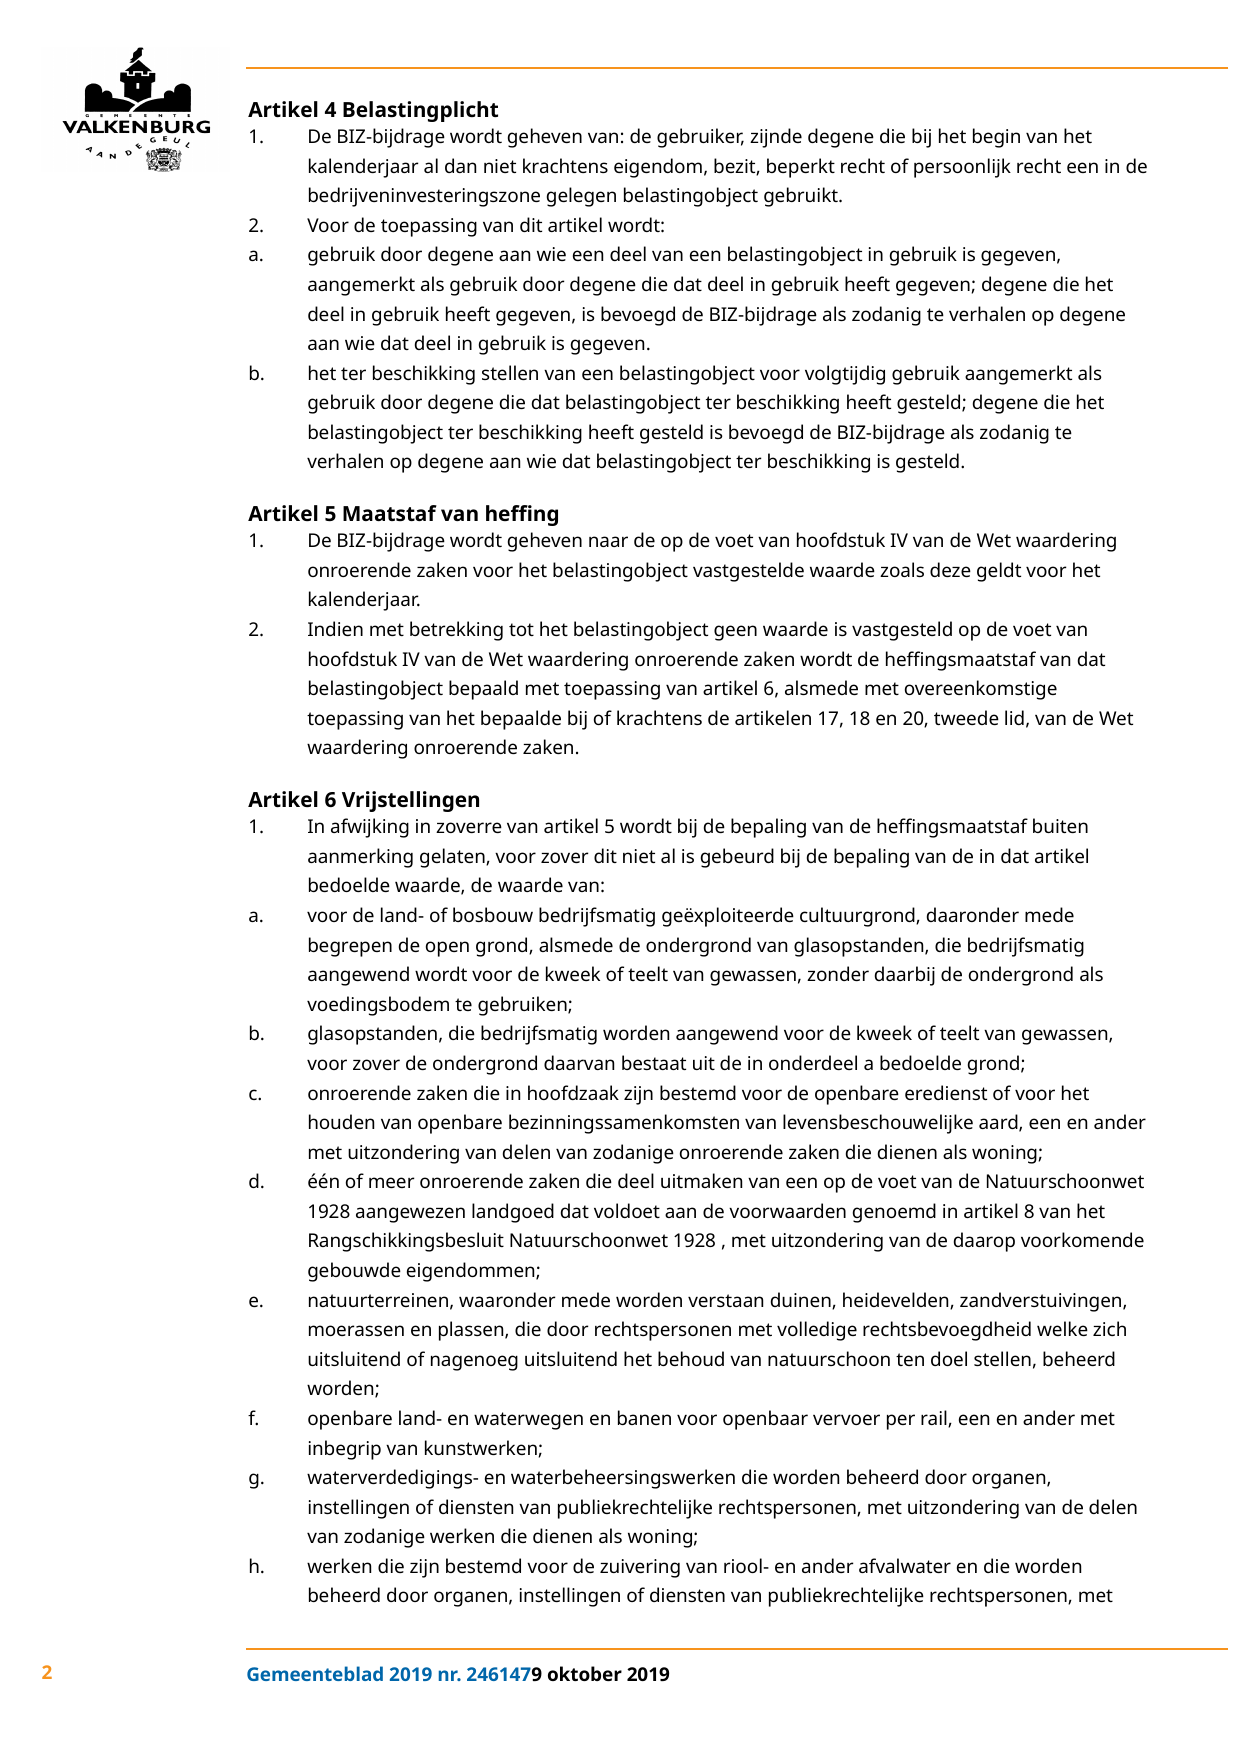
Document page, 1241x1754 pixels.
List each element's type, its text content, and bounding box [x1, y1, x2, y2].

text Artikel 4 Belastingplicht [248, 95, 1152, 123]
list natuurterreinen, waaronder mede worden verstaan duinen, heidevelden, zandverstuivingen, moerassen en plassen, die door rechtspersonen met volledige rechtsbevoegdheid welke zich uitsluitend of nagenoeg uitsluitend het behoud van natuurschoon ten doel stellen, beheerd worden; [248, 1287, 1152, 1401]
list glasopstanden, die bedrijfsmatig worden aangewend voor de kweek of teelt van gewassen, voor zover de ondergrond daarvan bestaat uit de in onderdeel a bedoelde grond; [248, 1021, 1152, 1076]
list De BIZ-bijdrage wordt geheven van: de gebruiker, zijnde degene die bij het begin van het kalenderjaar al dan niet krachtens eigendom, bezit, beperkt recht of persoonlijk recht een in de bedrijveninvesteringszone gelegen belastingobject gebruikt. [248, 123, 1152, 208]
list gebruik door degene aan wie een deel van een belastingobject in gebruik is gegeven, aangemerkt als gebruik door degene die dat deel in gebruik heeft gegeven; degene die het deel in gebruik heeft gegeven, is bevoegd de BIZ-bijdrage als zodanig te verhalen op degene aan wie dat deel in gebruik is gegeven. [248, 242, 1152, 356]
text Artikel 5 Maatstaf van heffing [248, 499, 1152, 527]
text Artikel 6 Vrijstellingen [248, 785, 1152, 813]
list openbare land- en waterwegen en banen voor openbaar vervoer per rail, een en ander met inbegrip van kunstwerken; [248, 1405, 1152, 1460]
picture [41, 47, 231, 172]
list voor de land- of bosbouw bedrijfsmatig geëxploiteerde cultuurgrond, daaronder mede begrepen de open grond, alsmede de ondergrond van glasopstanden, die bedrijfsmatig aangewend wordt voor de kweek of teelt van gewassen, zonder daarbij de ondergrond als voedingsbodem te gebruiken; [248, 902, 1152, 1017]
list onroerende zaken die in hoofdzaak zijn bestemd voor de openbare eredienst of voor het houden van openbare bezinningssamenkomsten van levensbeschouwelijke aard, een en ander met uitzondering van delen van zodanige onroerende zaken die dienen als woning; [248, 1080, 1152, 1164]
list werken die zijn bestemd voor de zuivering van riool- en ander afvalwater en die worden beheerd door organen, instellingen of diensten van publiekrechtelijke rechtspersonen, met [248, 1553, 1152, 1608]
list De BIZ-bijdrage wordt geheven naar de op de voet van hoofdstuk IV van de Wet waardering onroerende zaken voor het belastingobject vastgestelde waarde zoals deze geldt voor het kalenderjaar. [248, 527, 1152, 612]
list waterverdedigings- en waterbeheersingswerken die worden beheerd door organen, instellingen of diensten van publiekrechtelijke rechtspersonen, met uitzondering van de delen van zodanige werken die dienen als woning; [248, 1464, 1152, 1549]
list Indien met betrekking tot het belastingobject geen waarde is vastgesteld op de voet van hoofdstuk IV van de Wet waardering onroerende zaken wordt de heffingsmaatstaf van dat belastingobject bepaald met toepassing van artikel 6, alsmede met overeenkomstige toepassing van het bepaalde bij of krachtens de artikelen 17, 18 en 20, tweede lid, van de Wet waardering onroerende zaken. [248, 616, 1152, 760]
list In afwijking in zoverre van artikel 5 wordt bij de bepaling van de heffingsmaatstaf buiten aanmerking gelaten, voor zover dit niet al is gebeurd bij de bepaling van de in dat artikel bedoelde waarde, de waarde van: [248, 813, 1152, 898]
list het ter beschikking stellen van een belastingobject voor volgtijdig gebruik aangemerkt als gebruik door degene die dat belastingobject ter beschikking heeft gesteld; degene die het belastingobject ter beschikking heeft gesteld is bevoegd de BIZ-bijdrage als zodanig te verhalen op degene aan wie dat belastingobject ter beschikking is gesteld. [248, 360, 1152, 474]
list Voor de toepassing van dit artikel wordt: [248, 212, 1152, 238]
list één of meer onroerende zaken die deel uitmaken van een op de voet van de Natuurschoonwet 1928 aangewezen landgoed dat voldoet aan de voorwaarden genoemd in artikel 8 van het Rangschikkingsbesluit Natuurschoonwet 1928 , met uitzondering van de daarop voorkomende gebouwde eigendommen; [248, 1168, 1152, 1283]
